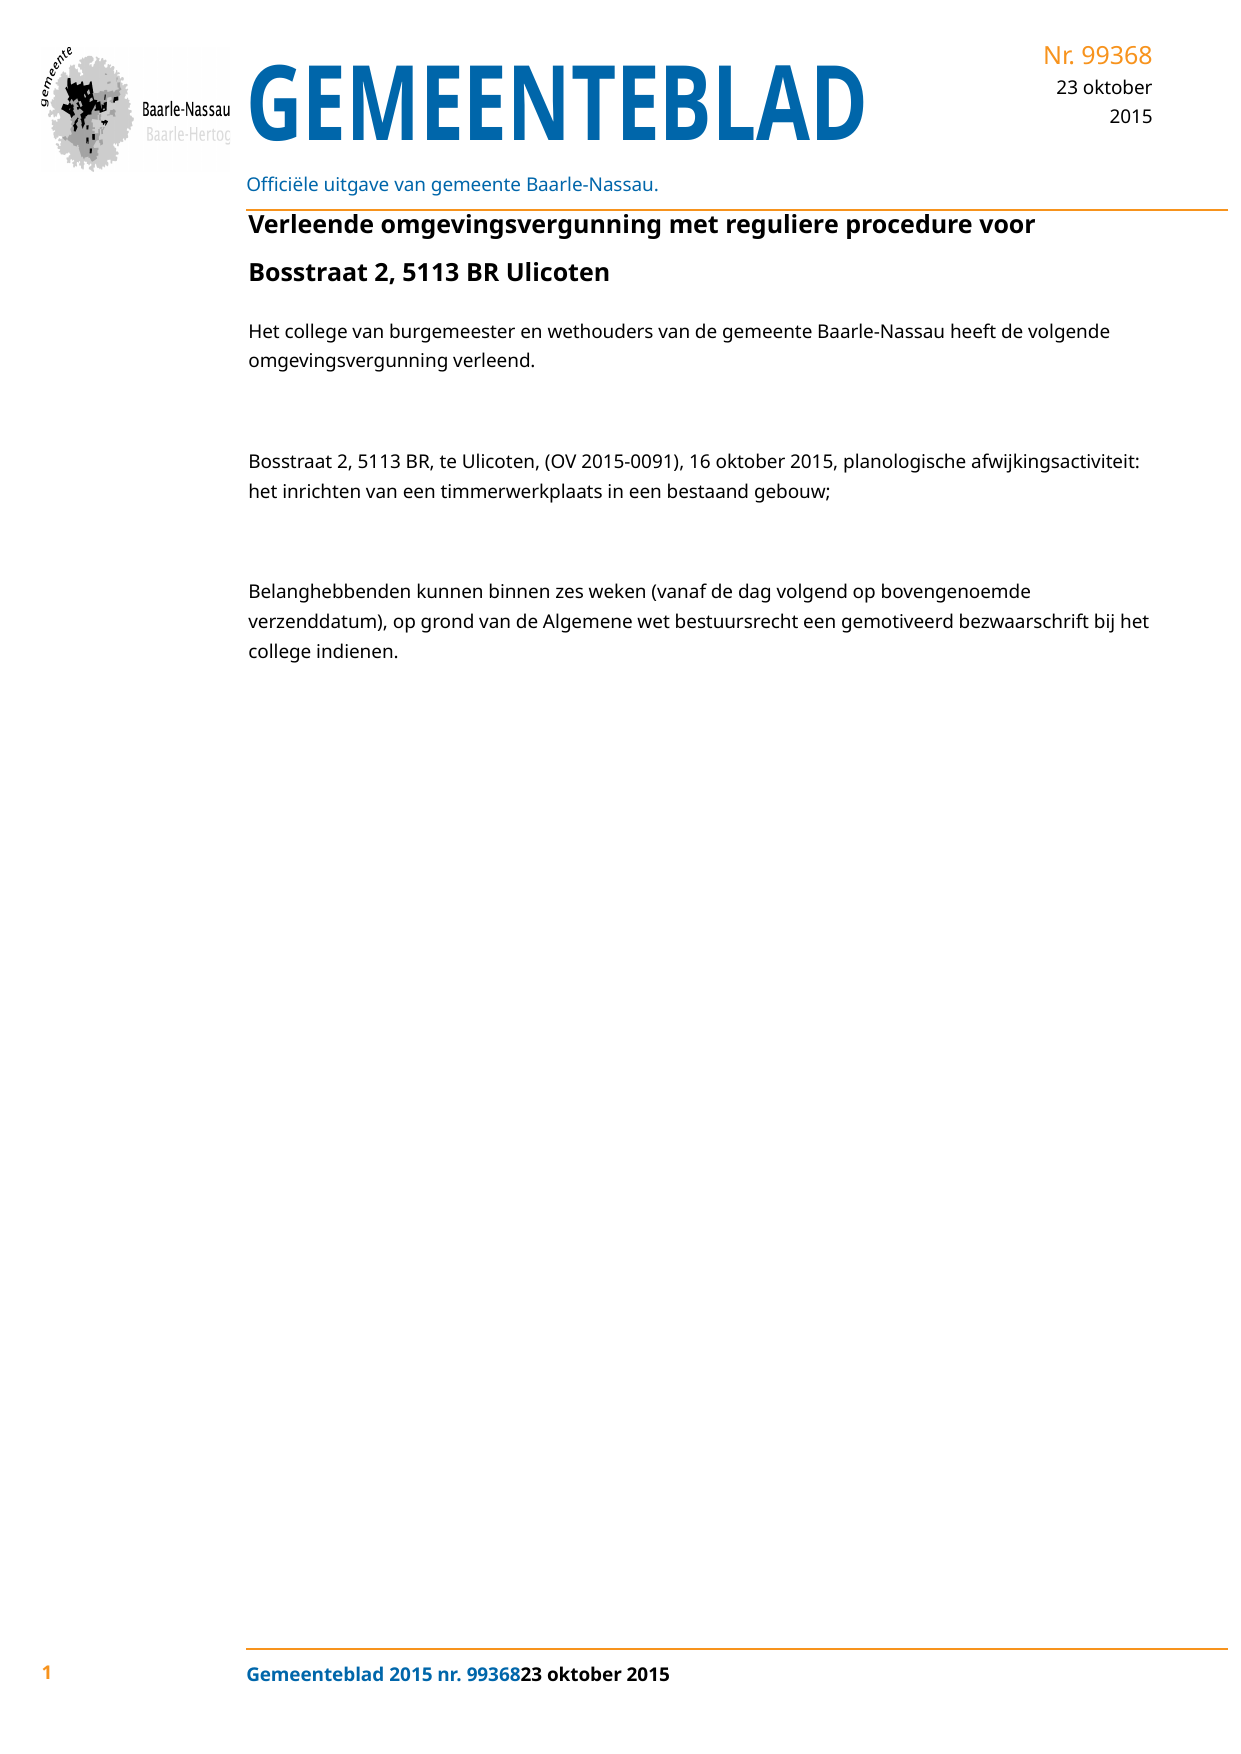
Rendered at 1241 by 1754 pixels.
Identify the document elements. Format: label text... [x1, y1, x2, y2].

text Belanghebbenden kunnen binnen zes weken (vanaf de dag volgend op bovengenoemde verzenddatum), op grond van de Algemene wet bestuursrecht een gemotiveerd bezwaarschrift bij het college indienen. [248, 579, 1152, 664]
text Bosstraat 2, 5113 BR, te Ulicoten, (OV 2015-0091), 16 oktober 2015, planologische afwijkingsactiviteit: het inrichten van een timmerwerkplaats in een bestaand gebouw; [248, 448, 1152, 504]
text Verleende omgevingsvergunning met reguliere procedure voor Bosstraat 2, 5113 BR Ulicoten [248, 211, 1152, 288]
text Het college van burgemeester en wethouders van de gemeente Baarle-Nassau heeft de volgende omgevingsvergunning verleend. [248, 318, 1152, 373]
picture [41, 47, 231, 172]
